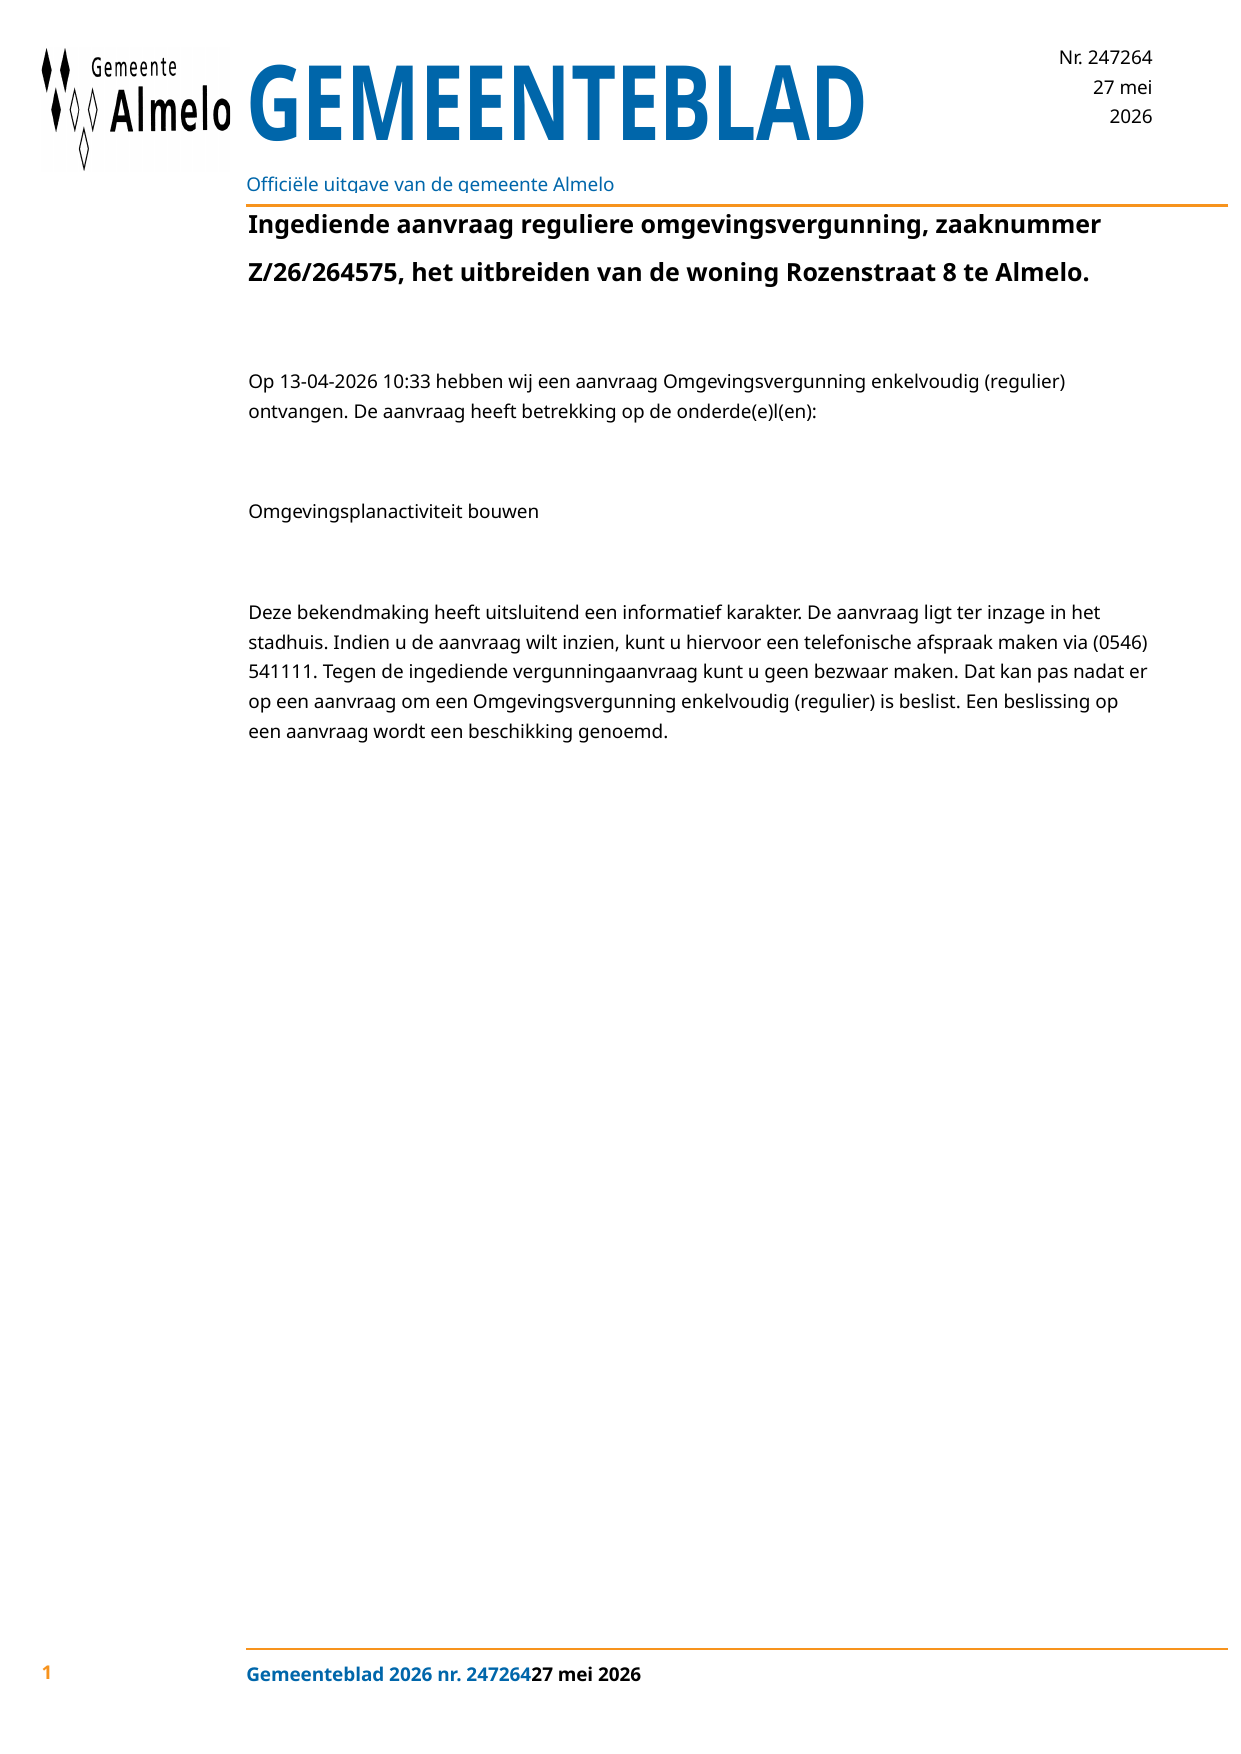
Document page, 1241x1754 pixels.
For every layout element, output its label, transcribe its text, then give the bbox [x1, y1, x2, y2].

text Omgevingsplanactiviteit bouwen [248, 499, 1152, 524]
text Deze bekendmaking heeft uitsluitend een informatief karakter. De aanvraag ligt ter inzage in het stadhuis. Indien u de aanvraag wilt inzien, kunt u hiervoor een telefonische afspraak maken via (0546) 541111. Tegen de ingediende vergunningaanvraag kunt u geen bezwaar maken. Dat kan pas nadat er op een aanvraag om een Omgevingsvergunning enkelvoudig (regulier) is beslist. Een beslissing op een aanvraag wordt een beschikking genoemd. [248, 599, 1152, 744]
text Op 13-04-2026 10:33 hebben wij een aanvraag Omgevingsvergunning enkelvoudig (regulier) ontvangen. De aanvraag heeft betrekking op de onderde(e)l(en): [248, 368, 1152, 424]
picture [41, 47, 231, 172]
text Ingediende aanvraag reguliere omgevingsvergunning, zaaknummer Z/26/264575, het uitbreiden van de woning Rozenstraat 8 te Almelo. [248, 207, 1152, 288]
